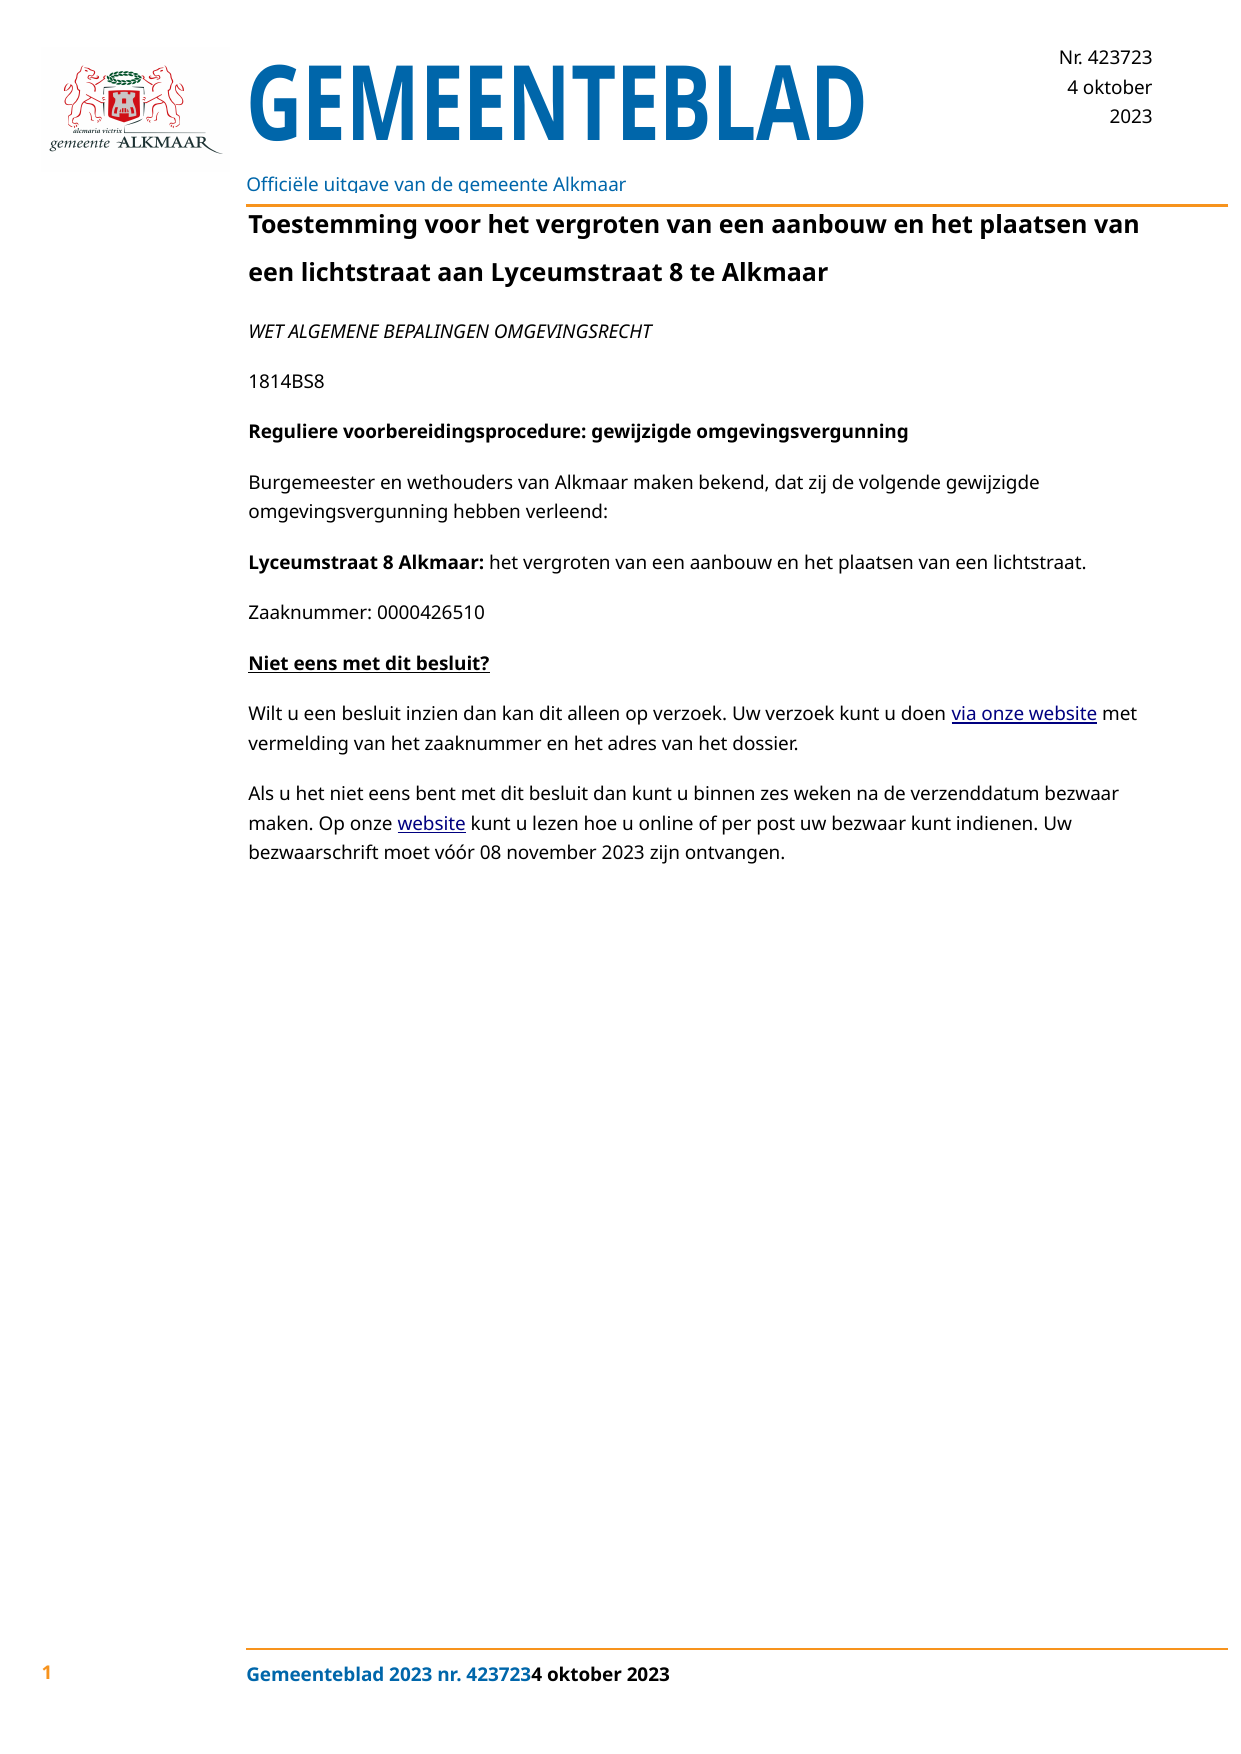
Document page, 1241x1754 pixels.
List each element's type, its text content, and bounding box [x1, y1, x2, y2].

text Zaaknummer: 0000426510 [248, 599, 1152, 625]
text Als u het niet eens bent met dit besluit dan kunt u binnen zes weken na de verzenddatum bezwaar maken. Op onze website kunt u lezen hoe u online of per post uw bezwaar kunt indienen. Uw bezwaarschrift moet vóór 08 november 2023 zijn ontvangen. [248, 780, 1152, 865]
text Reguliere voorbereidingsprocedure: gewijzigde omgevingsvergunning [248, 419, 1152, 444]
text Burgemeester en wethouders van Alkmaar maken bekend, dat zij de volgende gewijzigde omgevingsvergunning hebben verleend: [248, 469, 1152, 524]
text Niet eens met dit besluit? [248, 650, 1152, 676]
text WET ALGEMENE BEPALINGEN OMGEVINGSRECHT [248, 318, 1152, 344]
text Toestemming voor het vergroten van een aanbouw en het plaatsen van een lichtstraat aan Lyceumstraat 8 te Alkmaar [248, 207, 1152, 288]
text Lyceumstraat 8 Alkmaar: het vergroten van een aanbouw en het plaatsen van een lichtstraat. [248, 549, 1152, 575]
text Wilt u een besluit inzien dan kan dit alleen op verzoek. Uw verzoek kunt u doen via onze website met vermelding van het zaaknummer en het adres van het dossier. [248, 700, 1152, 756]
text 1814BS8 [248, 368, 1152, 394]
picture [41, 47, 231, 172]
